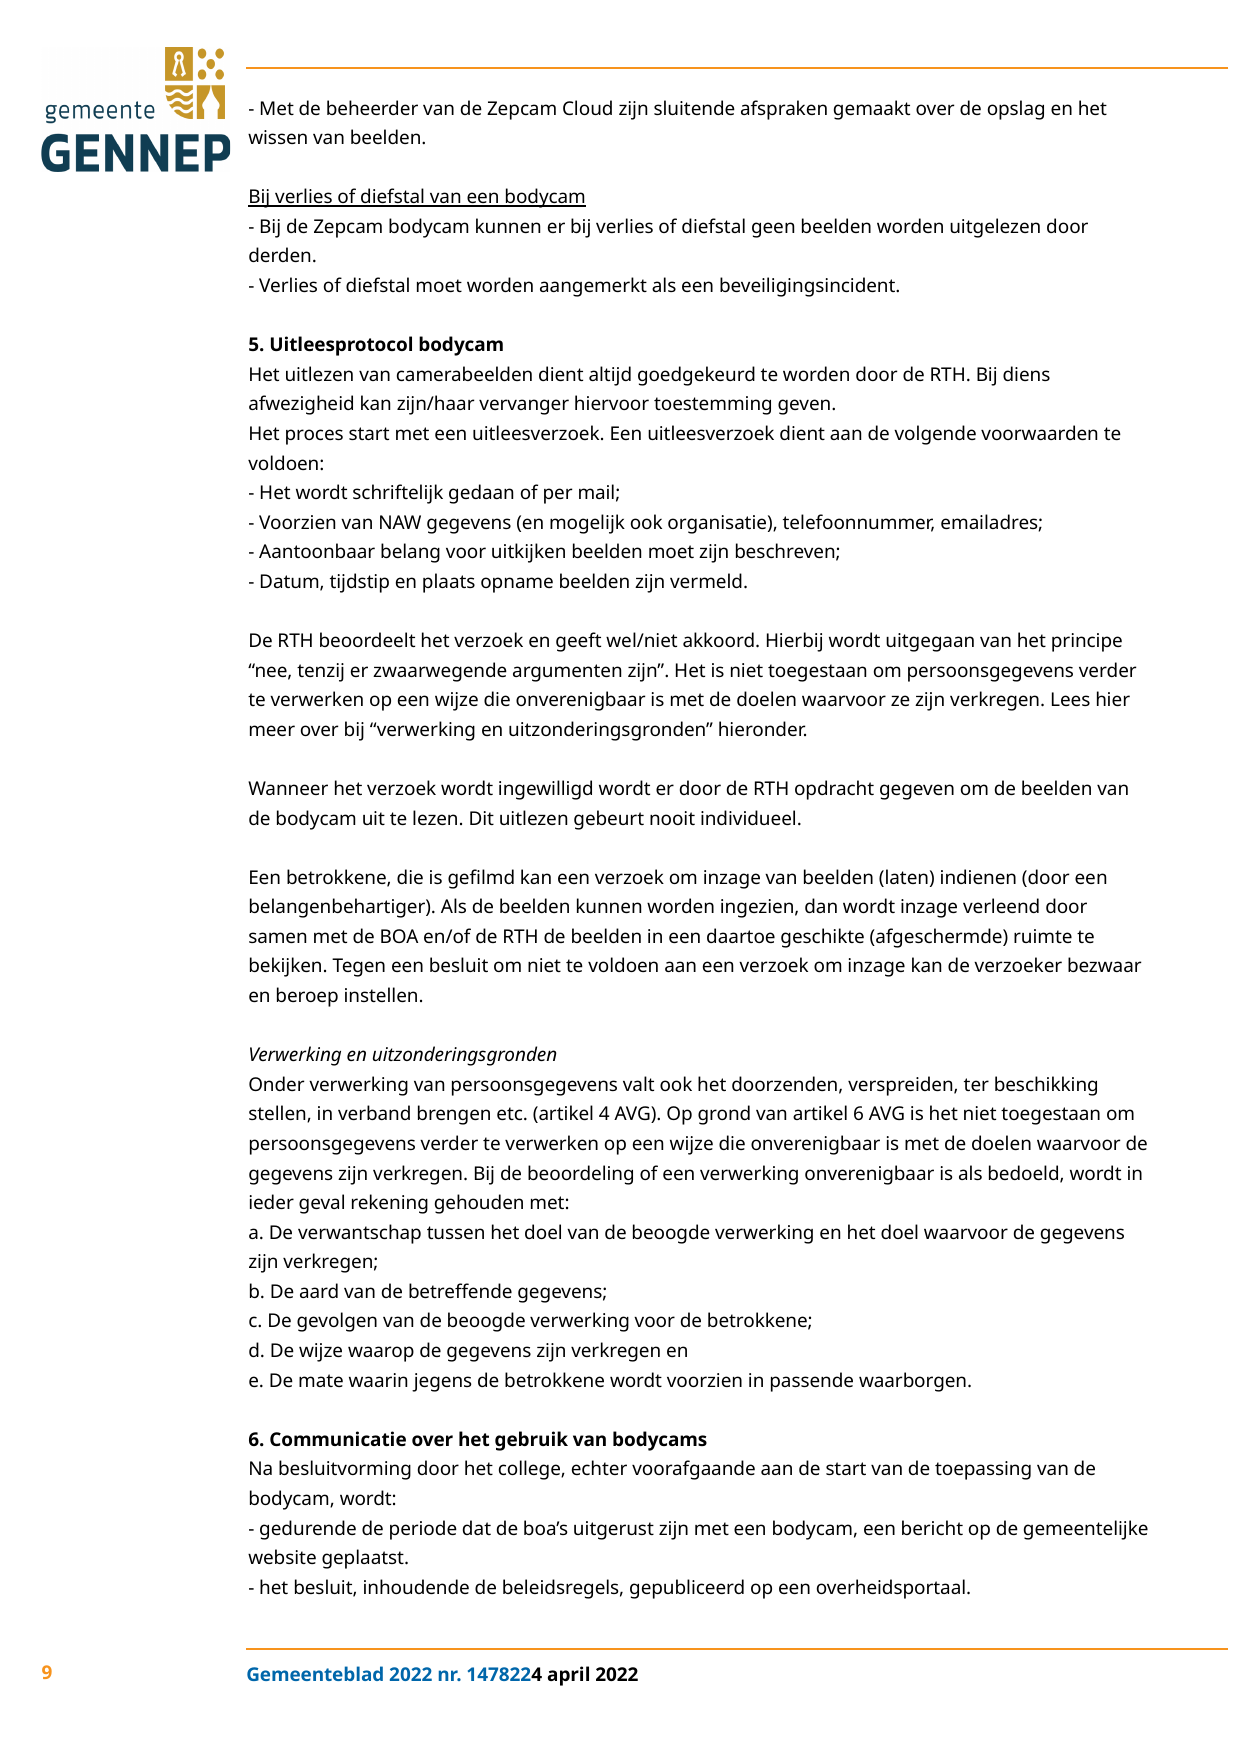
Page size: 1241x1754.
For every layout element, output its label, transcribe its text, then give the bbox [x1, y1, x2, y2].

text Verwerking en uitzonderingsgronden [248, 1041, 1152, 1067]
text b. De aard van de betreffende gegevens; [248, 1278, 1152, 1304]
text Het proces start met een uitleesverzoek. Een uitleesverzoek dient aan de volgende voorwaarden te voldoen: [248, 420, 1152, 476]
text - Aantoonbaar belang voor uitkijken beelden moet zijn beschreven; [248, 538, 1152, 564]
text - Datum, tijdstip en plaats opname beelden zijn vermeld. [248, 568, 1152, 594]
text - Het wordt schriftelijk gedaan of per mail; [248, 479, 1152, 505]
text 5. Uitleesprotocol bodycam [248, 331, 1152, 357]
text Wanneer het verzoek wordt ingewilligd wordt er door de RTH opdracht gegeven om de beelden van de bodycam uit te lezen. Dit uitlezen gebeurt nooit individueel. [248, 775, 1152, 831]
text - Voorzien van NAW gegevens (en mogelijk ook organisatie), telefoonnummer, emailadres; [248, 509, 1152, 535]
text a. De verwantschap tussen het doel van de beoogde verwerking en het doel waarvoor de gegevens zijn verkregen; [248, 1219, 1152, 1274]
text c. De gevolgen van de beoogde verwerking voor de betrokkene; [248, 1308, 1152, 1333]
text - Met de beheerder van de Zepcam Cloud zijn sluitende afspraken gemaakt over de opslag en het wissen van beelden. [248, 95, 1152, 150]
text - Bij de Zepcam bodycam kunnen er bij verlies of diefstal geen beelden worden uitgelezen door derden. [248, 213, 1152, 268]
text d. De wijze waarop de gegevens zijn verkregen en [248, 1337, 1152, 1363]
text - het besluit, inhoudende de beleidsregels, gepubliceerd op een overheidsportaal. [248, 1574, 1152, 1600]
text - Verlies of diefstal moet worden aangemerkt als een beveiligingsincident. [248, 272, 1152, 298]
text e. De mate waarin jegens de betrokkene wordt voorzien in passende waarborgen. [248, 1367, 1152, 1393]
text De RTH beoordeelt het verzoek en geeft wel/niet akkoord. Hierbij wordt uitgegaan van het principe “nee, tenzij er zwaarwegende argumenten zijn”. Het is niet toegestaan om persoonsgegevens verder te verwerken op een wijze die onverenigbaar is met de doelen waarvoor ze zijn verkregen. Lees hier meer over bij “verwerking en uitzonderingsgronden” hieronder. [248, 627, 1152, 742]
text Bij verlies of diefstal van een bodycam [248, 183, 1152, 209]
text - gedurende de periode dat de boa’s uitgerust zijn met een bodycam, een bericht op de gemeentelijke website geplaatst. [248, 1515, 1152, 1570]
text Na besluitvorming door het college, echter voorafgaande aan de start van de toepassing van de bodycam, wordt: [248, 1456, 1152, 1511]
text Het uitlezen van camerabeelden dient altijd goedgekeurd te worden door de RTH. Bij diens afwezigheid kan zijn/haar vervanger hiervoor toestemming geven. [248, 361, 1152, 416]
text Een betrokkene, die is gefilmd kan een verzoek om inzage van beelden (laten) indienen (door een belangenbehartiger). Als de beelden kunnen worden ingezien, dan wordt inzage verleend door samen met de BOA en/of de RTH de beelden in een daartoe geschikte (afgeschermde) ruimte te bekijken. Tegen een besluit om niet te voldoen aan een verzoek om inzage kan de verzoeker bezwaar en beroep instellen. [248, 864, 1152, 1008]
text Onder verwerking van persoonsgegevens valt ook het doorzenden, verspreiden, ter beschikking stellen, in verband brengen etc. (artikel 4 AVG). Op grond van artikel 6 AVG is het niet toegestaan om persoonsgegevens verder te verwerken op een wijze die onverenigbaar is met de doelen waarvoor de gegevens zijn verkregen. Bij de beoordeling of een verwerking onverenigbaar is als bedoeld, wordt in ieder geval rekening gehouden met: [248, 1071, 1152, 1215]
picture [41, 47, 231, 172]
text 6. Communicatie over het gebruik van bodycams [248, 1426, 1152, 1452]
